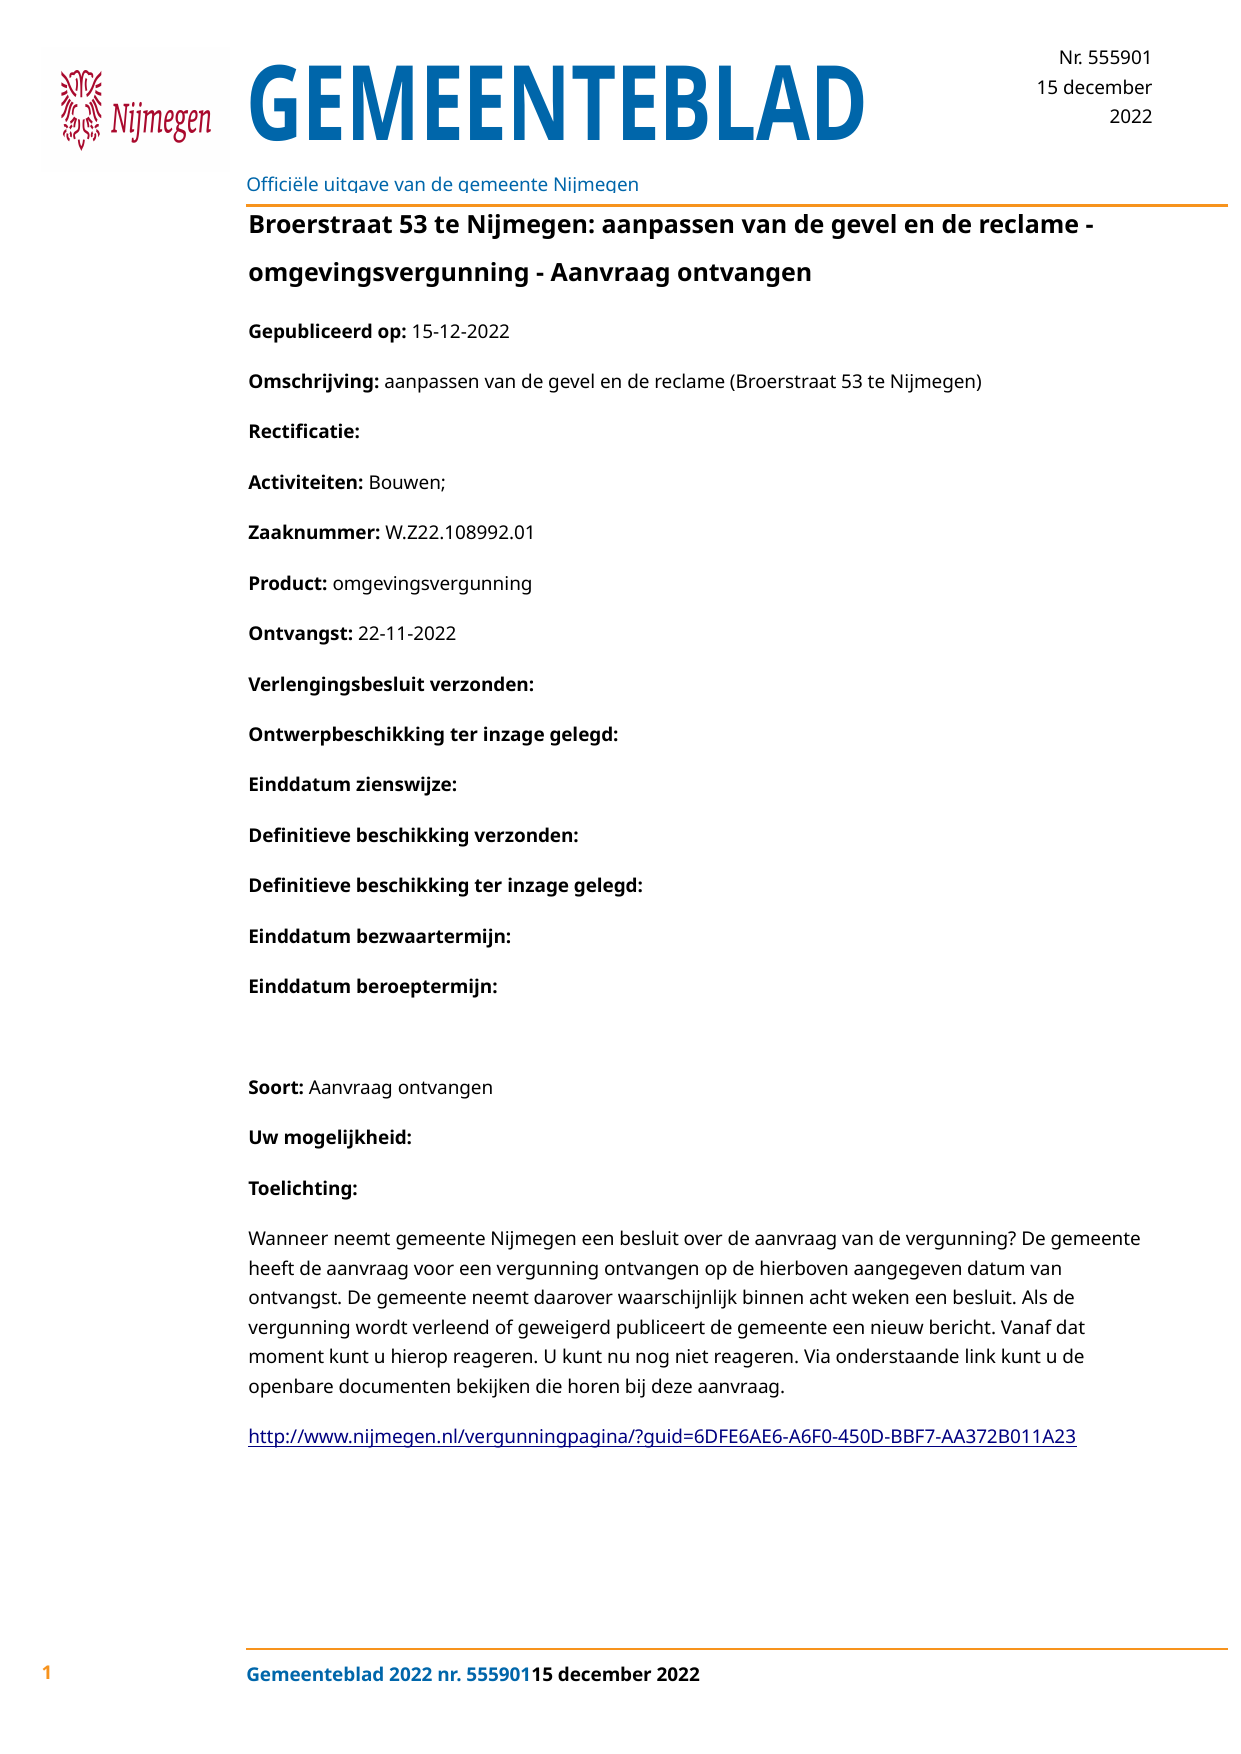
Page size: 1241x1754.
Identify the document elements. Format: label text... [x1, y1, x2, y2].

text Einddatum zienswijze: [248, 772, 1152, 797]
text Definitieve beschikking verzonden: [248, 822, 1152, 848]
text Ontvangst: 22-11-2022 [248, 620, 1152, 646]
text Definitieve beschikking ter inzage gelegd: [248, 872, 1152, 898]
text Activiteiten: Bouwen; [248, 469, 1152, 495]
text Ontwerpbeschikking ter inzage gelegd: [248, 721, 1152, 747]
text Verlengingsbesluit verzonden: [248, 671, 1152, 697]
text Uw mogelijkheid: [248, 1124, 1152, 1150]
picture [41, 47, 231, 172]
text Broerstraat 53 te Nijmegen: aanpassen van de gevel en de reclame - omgevingsvergunning - Aanvraag ontvangen [248, 207, 1152, 288]
text Einddatum beroeptermijn: [248, 973, 1152, 999]
text Soort: Aanvraag ontvangen [248, 1074, 1152, 1100]
text Rectificatie: [248, 419, 1152, 444]
text Gepubliceerd op: 15-12-2022 [248, 318, 1152, 344]
text Product: omgevingsvergunning [248, 570, 1152, 596]
text Toelichting: [248, 1175, 1152, 1201]
text Einddatum bezwaartermijn: [248, 923, 1152, 949]
text http://www.nijmegen.nl/vergunningpagina/?guid=6DFE6AE6-A6F0-450D-BBF7-AA372B011A23 [248, 1424, 1152, 1449]
text Omschrijving: aanpassen van de gevel en de reclame (Broerstraat 53 te Nijmegen) [248, 368, 1152, 394]
text Wanneer neemt gemeente Nijmegen een besluit over de aanvraag van de vergunning? De gemeente heeft de aanvraag voor een vergunning ontvangen op de hierboven aangegeven datum van ontvangst. De gemeente neemt daarover waarschijnlijk binnen acht weken een besluit. Als de vergunning wordt verleend of geweigerd publiceert de gemeente een nieuw bericht. Vanaf dat moment kunt u hierop reageren. U kunt nu nog niet reageren. Via onderstaande link kunt u de openbare documenten bekijken die horen bij deze aanvraag. [248, 1225, 1152, 1399]
text Zaaknummer: W.Z22.108992.01 [248, 519, 1152, 545]
